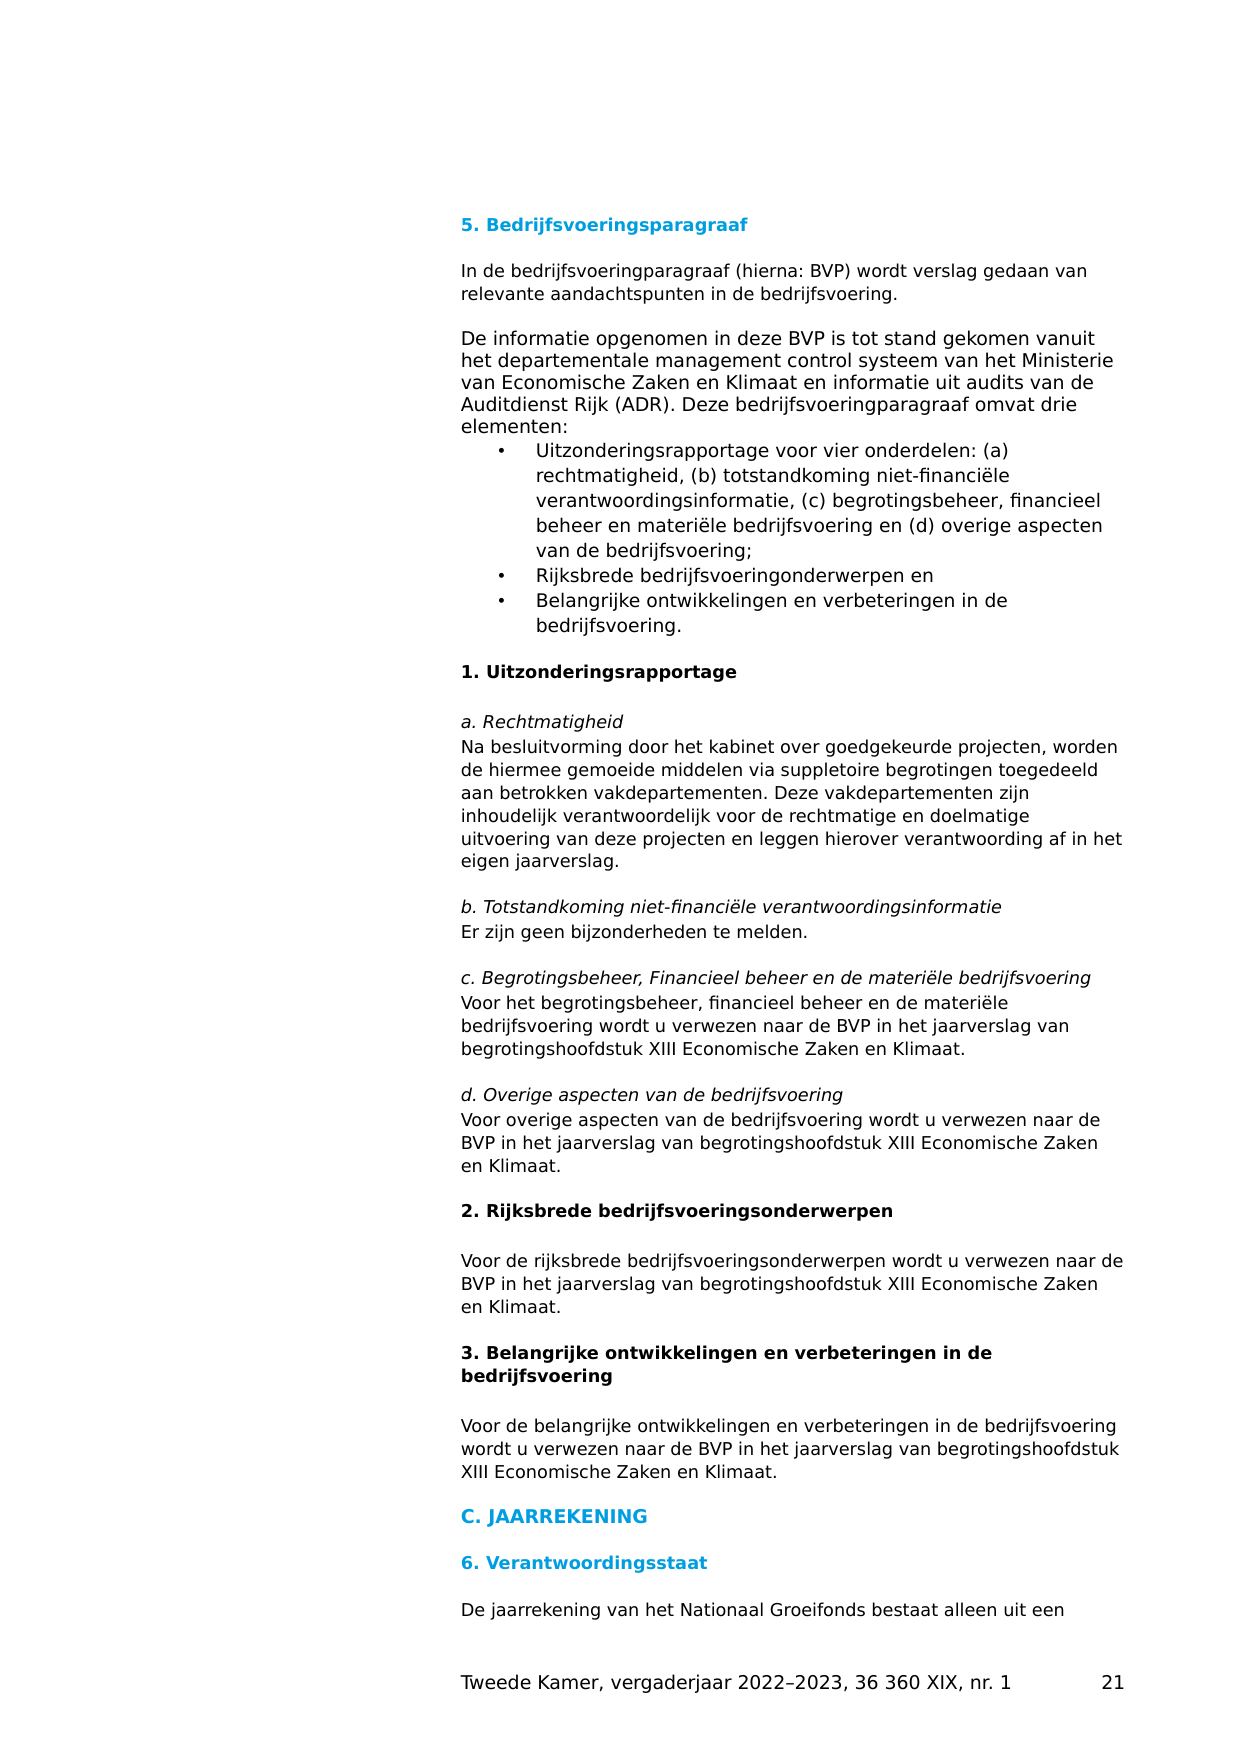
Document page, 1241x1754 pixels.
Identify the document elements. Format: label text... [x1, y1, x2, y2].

text In de bedrijfsvoeringparagraaf (hierna: BVP) wordt verslag gedaan van relevante aandachtspunten in de bedrijfsvoering. [461, 259, 1125, 305]
text Na besluitvorming door het kabinet over goedgekeurde projecten, worden de hiermee gemoeide middelen via suppletoire begrotingen toegedeeld aan betrokken vakdepartementen. Deze vakdepartementen zijn inhoudelijk verantwoordelijk voor de rechtmatige en doelmatige uitvoering van deze projecten en leggen hierover verantwoording af in het eigen jaarverslag. [461, 735, 1125, 872]
text b. Totstandkoming niet-financiële verantwoordingsinformatie [461, 895, 1125, 918]
text De informatie opgenomen in deze BVP is tot stand gekomen vanuit het departementale management control systeem van het Ministerie van Economische Zaken en Klimaat en informatie uit audits van de Auditdienst Rijk (ADR). Deze bedrijfsvoeringparagraaf omvat drie elementen: [461, 328, 1125, 438]
text 2. Rijksbrede bedrijfsvoeringsonderwerpen [461, 1199, 1125, 1222]
title C. Jaarrekening [461, 1506, 1125, 1528]
text Voor de belangrijke ontwikkelingen en verbeteringen in de bedrijfsvoering wordt u verwezen naar de BVP in het jaarverslag van begrotingshoofdstuk XIII Economische Zaken en Klimaat. [461, 1414, 1125, 1483]
list Uitzonderingsrapportage voor vier onderdelen: (a) rechtmatigheid, (b) totstandkoming niet-financiële verantwoordingsinformatie, (c) begrotingsbeheer, financieel beheer en materiële bedrijfsvoering en (d) overige aspecten van de bedrijfsvoering; [498, 438, 1125, 563]
list Belangrijke ontwikkelingen en verbeteringen in de bedrijfsvoering. [498, 588, 1125, 638]
list Rijksbrede bedrijfsvoeringonderwerpen en [498, 563, 1125, 588]
text 3. Belangrijke ontwikkelingen en verbeteringen in de bedrijfsvoering [461, 1341, 1125, 1387]
text Voor overige aspecten van de bedrijfsvoering wordt u verwezen naar de BVP in het jaarverslag van begrotingshoofdstuk XIII Economische Zaken en Klimaat. [461, 1108, 1125, 1177]
text d. Overige aspecten van de bedrijfsvoering [461, 1083, 1125, 1106]
title 5. Bedrijfsvoeringsparagraaf [461, 213, 1125, 236]
text Voor de rijksbrede bedrijfsvoeringsonderwerpen wordt u verwezen naar de BVP in het jaarverslag van begrotingshoofdstuk XIII Economische Zaken en Klimaat. [461, 1249, 1125, 1318]
title 6. Verantwoordingsstaat [461, 1551, 1125, 1574]
text Er zijn geen bijzonderheden te melden. [461, 920, 1125, 943]
text c. Begrotingsbeheer, Financieel beheer en de materiële bedrijfsvoering [461, 966, 1125, 989]
text De jaarrekening van het Nationaal Groeifonds bestaat alleen uit een [461, 1598, 1125, 1621]
text a. Rechtmatigheid [461, 710, 1125, 733]
text 1. Uitzonderingsrapportage [461, 660, 1125, 683]
text Voor het begrotingsbeheer, financieel beheer en de materiële bedrijfsvoering wordt u verwezen naar de BVP in het jaarverslag van begrotingshoofdstuk XIII Economische Zaken en Klimaat. [461, 991, 1125, 1060]
